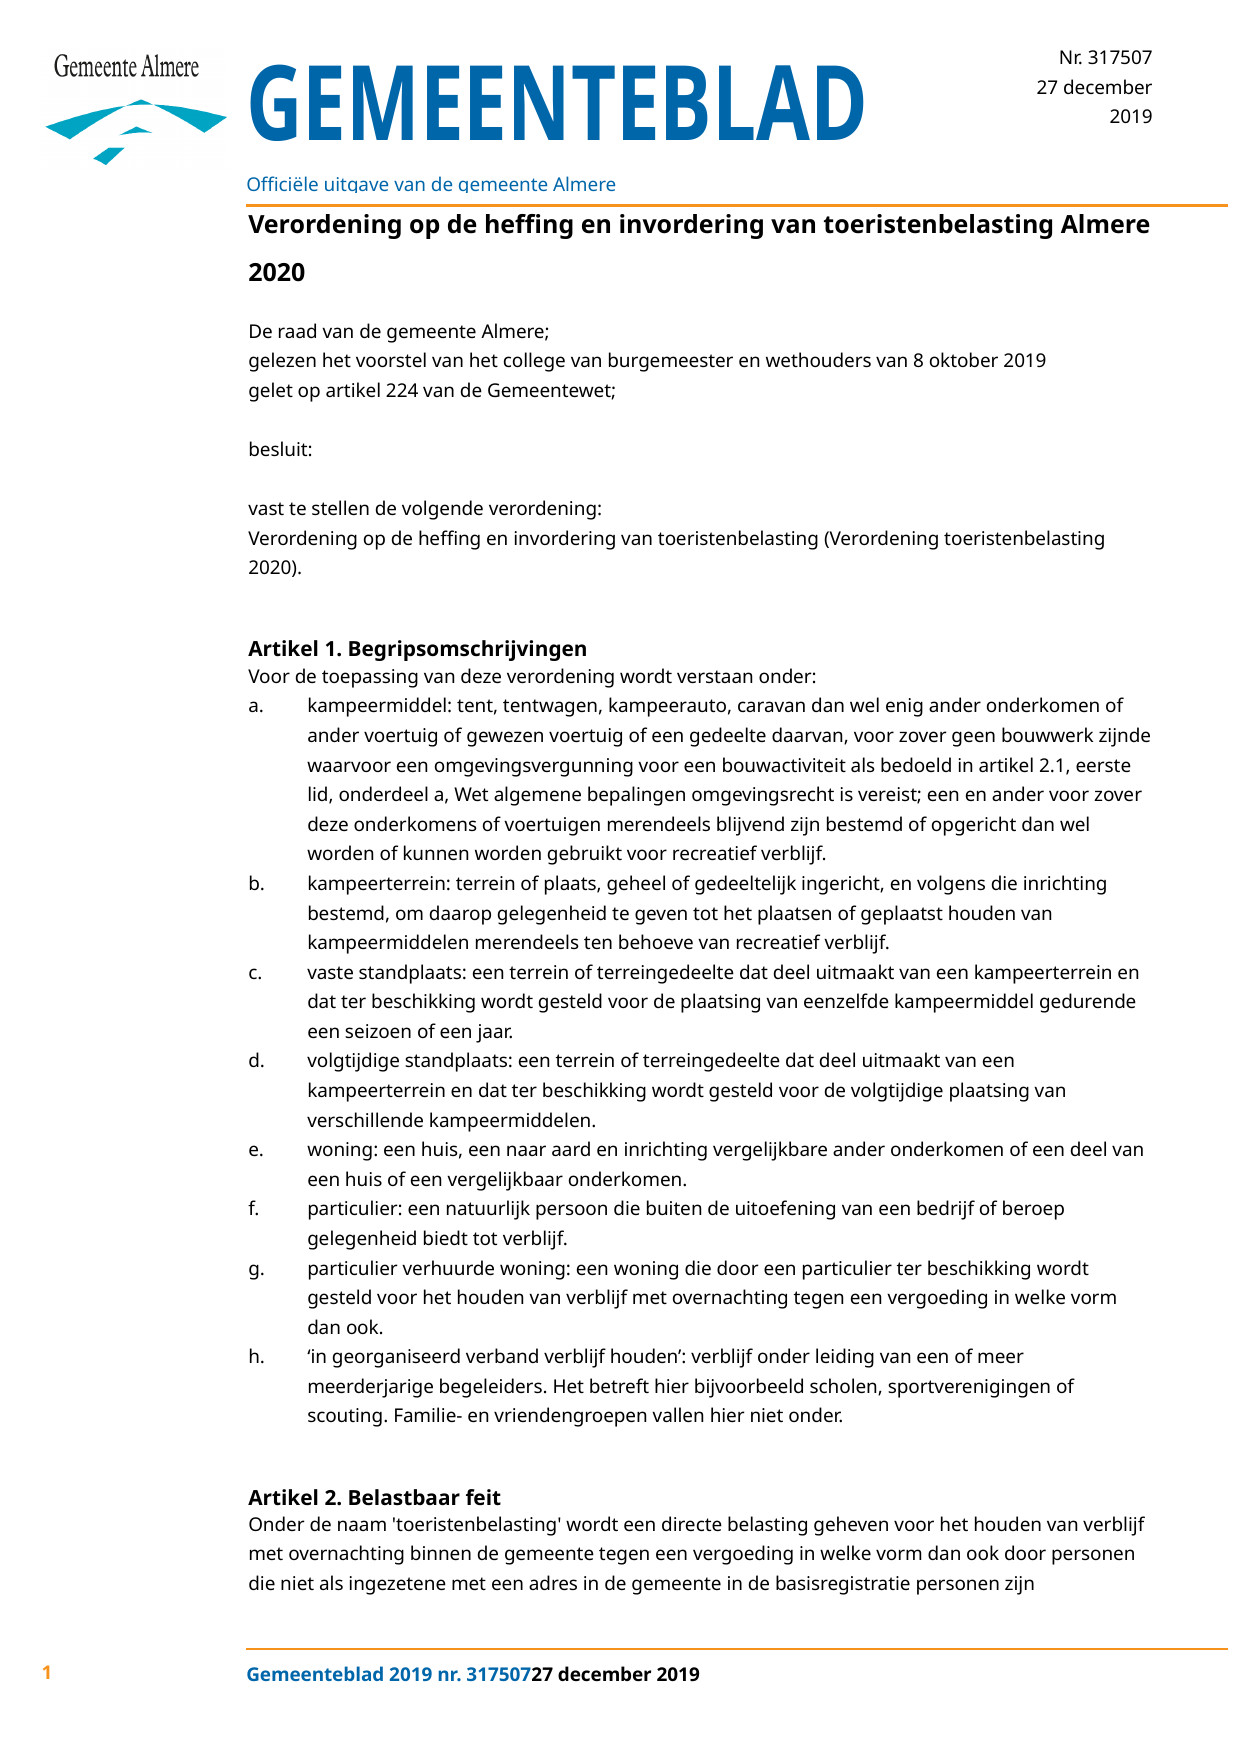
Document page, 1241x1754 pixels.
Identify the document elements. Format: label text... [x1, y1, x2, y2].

text Artikel 2. Belastbaar feit [248, 1483, 1152, 1511]
text gelezen het voorstel van het college van burgemeester en wethouders van 8 oktober 2019 [248, 347, 1152, 373]
list woning: een huis, een naar aard en inrichting vergelijkbare ander onderkomen of een deel van een huis of een vergelijkbaar onderkomen. [248, 1136, 1152, 1192]
text Verordening op de heffing en invordering van toeristenbelasting Almere 2020 [248, 207, 1152, 288]
text gelet op artikel 224 van de Gemeentewet; [248, 377, 1152, 403]
picture [41, 47, 231, 172]
text Voor de toepassing van deze verordening wordt verstaan onder: [248, 663, 1152, 689]
list kampeerterrein: terrein of plaats, geheel of gedeeltelijk ingericht, en volgens die inrichting bestemd, om daarop gelegenheid te geven tot het plaatsen of geplaatst houden van kampeermiddelen merendeels ten behoeve van recreatief verblijf. [248, 870, 1152, 955]
list vaste standplaats: een terrein of terreingedeelte dat deel uitmaakt van een kampeerterrein en dat ter beschikking wordt gesteld voor de plaatsing van eenzelfde kampeermiddel gedurende een seizoen of een jaar. [248, 959, 1152, 1044]
list kampeermiddel: tent, tentwagen, kampeerauto, caravan dan wel enig ander onderkomen of ander voertuig of gewezen voertuig of een gedeelte daarvan, voor zover geen bouwwerk zijnde waarvoor een omgevingsvergunning voor een bouwactiviteit als bedoeld in artikel 2.1, eerste lid, onderdeel a, Wet algemene bepalingen omgevingsrecht is vereist; een en ander voor zover deze onderkomens of voertuigen merendeels blijvend zijn bestemd of opgericht dan wel worden of kunnen worden gebruikt voor recreatief verblijf. [248, 693, 1152, 866]
text besluit: [248, 436, 1152, 462]
list ‘in georganiseerd verband verblijf houden’: verblijf onder leiding van een of meer meerderjarige begeleiders. Het betreft hier bijvoorbeeld scholen, sportverenigingen of scouting. Familie- en vriendengroepen vallen hier niet onder. [248, 1343, 1152, 1428]
list volgtijdige standplaats: een terrein of terreingedeelte dat deel uitmaakt van een kampeerterrein en dat ter beschikking wordt gesteld voor de volgtijdige plaatsing van verschillende kampeermiddelen. [248, 1048, 1152, 1132]
text De raad van de gemeente Almere; [248, 318, 1152, 344]
list particulier verhuurde woning: een woning die door een particulier ter beschikking wordt gesteld voor het houden van verblijf met overnachting tegen een vergoeding in welke vorm dan ook. [248, 1255, 1152, 1339]
text Artikel 1. Begripsomschrijvingen [248, 634, 1152, 663]
text vast te stellen de volgende verordening: [248, 495, 1152, 521]
text Onder de naam 'toeristenbelasting' wordt een directe belasting geheven voor het houden van verblijf met overnachting binnen de gemeente tegen een vergoeding in welke vorm dan ook door personen die niet als ingezetene met een adres in de gemeente in de basisregistratie personen zijn [248, 1511, 1152, 1596]
list particulier: een natuurlijk persoon die buiten de uitoefening van een bedrijf of beroep gelegenheid biedt tot verblijf. [248, 1196, 1152, 1251]
text Verordening op de heffing en invordering van toeristenbelasting (Verordening toeristenbelasting 2020). [248, 525, 1152, 580]
